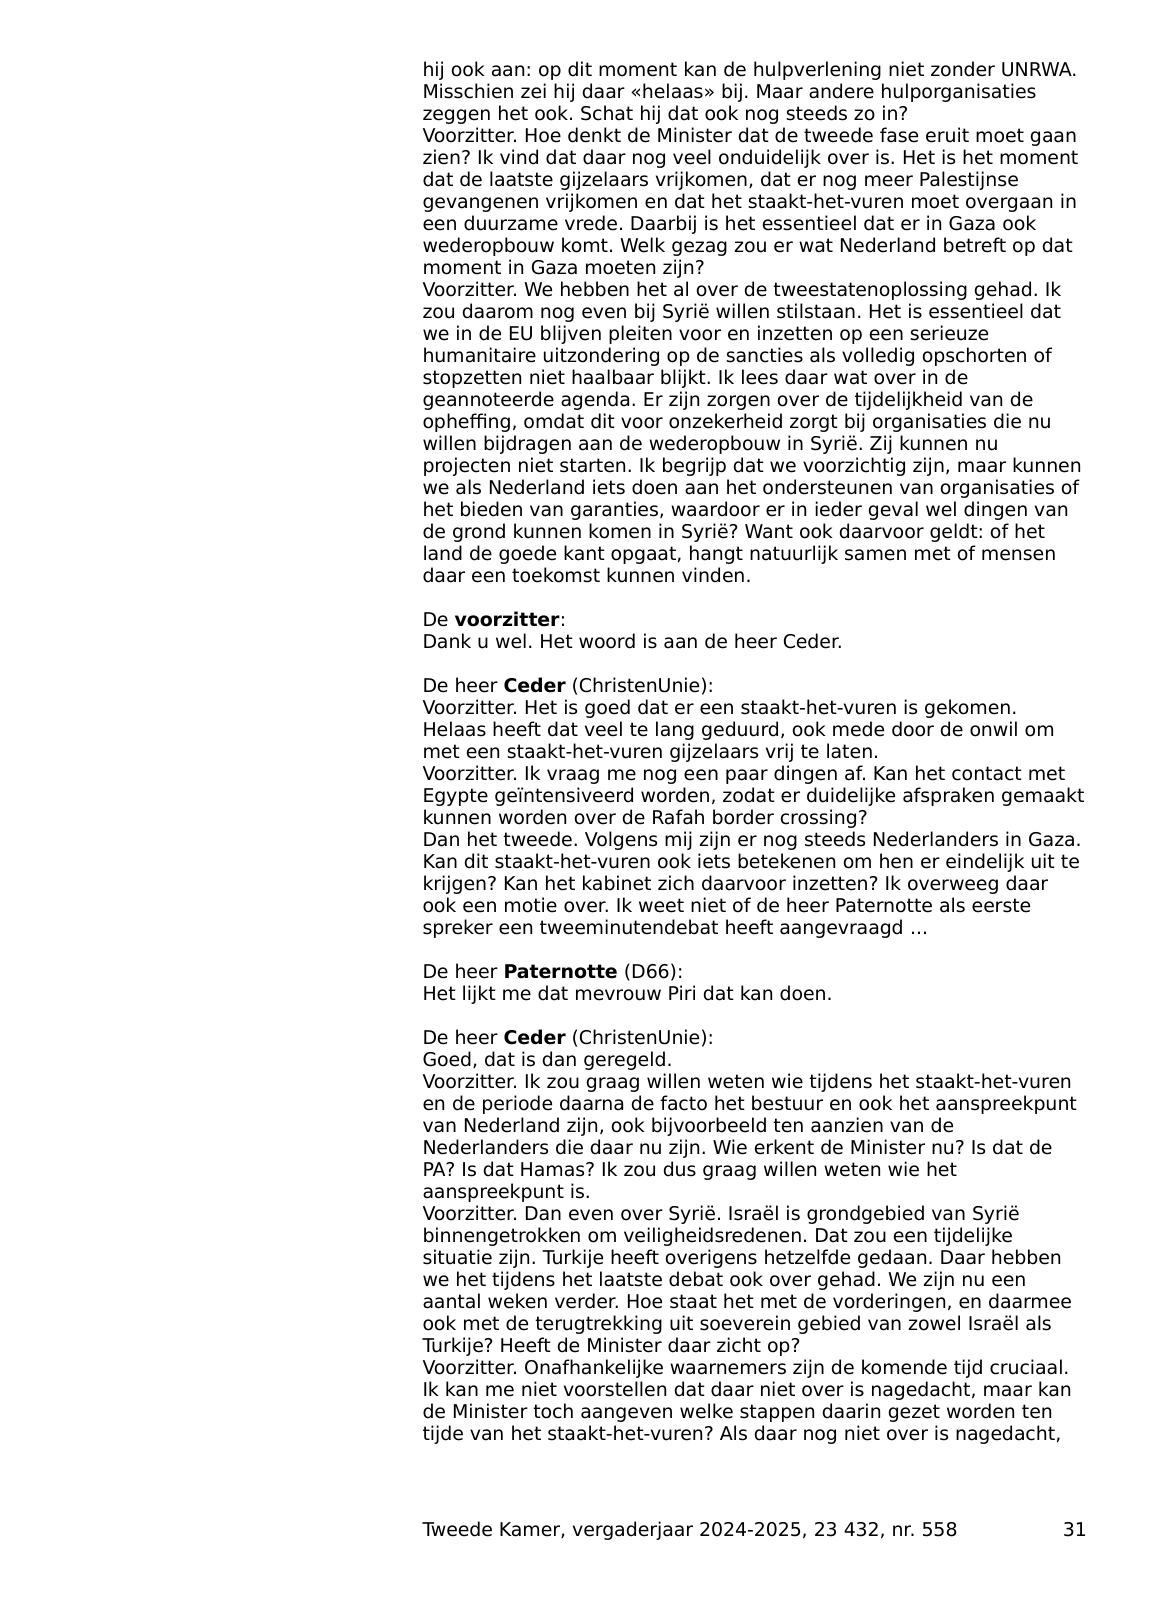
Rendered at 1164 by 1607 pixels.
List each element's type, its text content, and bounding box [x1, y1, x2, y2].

text Goed, dat is dan geregeld. [422, 1049, 1087, 1071]
text Dank u wel. Het woord is aan de heer Ceder. [422, 631, 1087, 653]
text Voorzitter. Het is goed dat er een staakt-het-vuren is gekomen. Helaas heeft dat veel te lang geduurd, ook mede door de onwil om met een staakt-het-vuren gijzelaars vrij te laten. [422, 697, 1087, 763]
text Voorzitter. Onafhankelijke waarnemers zijn de komende tijd cruciaal. Ik kan me niet voorstellen dat daar niet over is nagedacht, maar kan de Minister toch aangeven welke stappen daarin gezet worden ten tijde van het staakt-het-vuren? Als daar nog niet over is nagedacht, [422, 1357, 1087, 1444]
text De heer Ceder (ChristenUnie): [422, 675, 1087, 697]
text Het lijkt me dat mevrouw Piri dat kan doen. [422, 983, 1087, 1005]
text Voorzitter. Dan even over Syrië. Israël is grondgebied van Syrië binnengetrokken om veiligheidsredenen. Dat zou een tijdelijke situatie zijn. Turkije heeft overigens hetzelfde gedaan. Daar hebben we het tijdens het laatste debat ook over gehad. We zijn nu een aantal weken verder. Hoe staat het met de vorderingen, en daarmee ook met de terugtrekking uit soeverein gebied van zowel Israël als Turkije? Heeft de Minister daar zicht op? [422, 1203, 1087, 1357]
text De voorzitter: [422, 609, 1087, 631]
text Voorzitter. Hoe denkt de Minister dat de tweede fase eruit moet gaan zien? Ik vind dat daar nog veel onduidelijk over is. Het is het moment dat de laatste gijzelaars vrijkomen, dat er nog meer Palestijnse gevangenen vrijkomen en dat het staakt-het-vuren moet overgaan in een duurzame vrede. Daarbij is het essentieel dat er in Gaza ook wederopbouw komt. Welk gezag zou er wat Nederland betreft op dat moment in Gaza moeten zijn? [422, 125, 1087, 279]
text Voorzitter. Ik zou graag willen weten wie tijdens het staakt-het-vuren en de periode daarna de facto het bestuur en ook het aanspreekpunt van Nederland zijn, ook bijvoorbeeld ten aanzien van de Nederlanders die daar nu zijn. Wie erkent de Minister nu? Is dat de PA? Is dat Hamas? Ik zou dus graag willen weten wie het aanspreekpunt is. [422, 1071, 1087, 1203]
text Dan het tweede. Volgens mij zijn er nog steeds Nederlanders in Gaza. Kan dit staakt-het-vuren ook iets betekenen om hen er eindelijk uit te krijgen? Kan het kabinet zich daarvoor inzetten? Ik overweeg daar ook een motie over. Ik weet niet of de heer Paternotte als eerste spreker een tweeminutendebat heeft aangevraagd ... [422, 829, 1087, 939]
text Voorzitter. Ik vraag me nog een paar dingen af. Kan het contact met Egypte geïntensiveerd worden, zodat er duidelijke afspraken gemaakt kunnen worden over de Rafah border crossing? [422, 763, 1087, 829]
text De heer Ceder (ChristenUnie): [422, 1027, 1087, 1049]
text De heer Paternotte (D66): [422, 961, 1087, 983]
text Voorzitter. We hebben het al over de tweestatenoplossing gehad. Ik zou daarom nog even bij Syrië willen stilstaan. Het is essentieel dat we in de EU blijven pleiten voor en inzetten op een serieuze humanitaire uitzondering op de sancties als volledig opschorten of stopzetten niet haalbaar blijkt. Ik lees daar wat over in de geannoteerde agenda. Er zijn zorgen over de tijdelijkheid van de opheffing, omdat dit voor onzekerheid zorgt bij organisaties die nu willen bijdragen aan de wederopbouw in Syrië. Zij kunnen nu projecten niet starten. Ik begrijp dat we voorzichtig zijn, maar kunnen we als Nederland iets doen aan het ondersteunen van organisaties of het bieden van garanties, waardoor er in ieder geval wel dingen van de grond kunnen komen in Syrië? Want ook daarvoor geldt: of het land de goede kant opgaat, hangt natuurlijk samen met of mensen daar een toekomst kunnen vinden. [422, 279, 1087, 587]
text hij ook aan: op dit moment kan de hulpverlening niet zonder UNRWA. Misschien zei hij daar «helaas» bij. Maar andere hulporganisaties zeggen het ook. Schat hij dat ook nog steeds zo in? [422, 59, 1087, 125]
